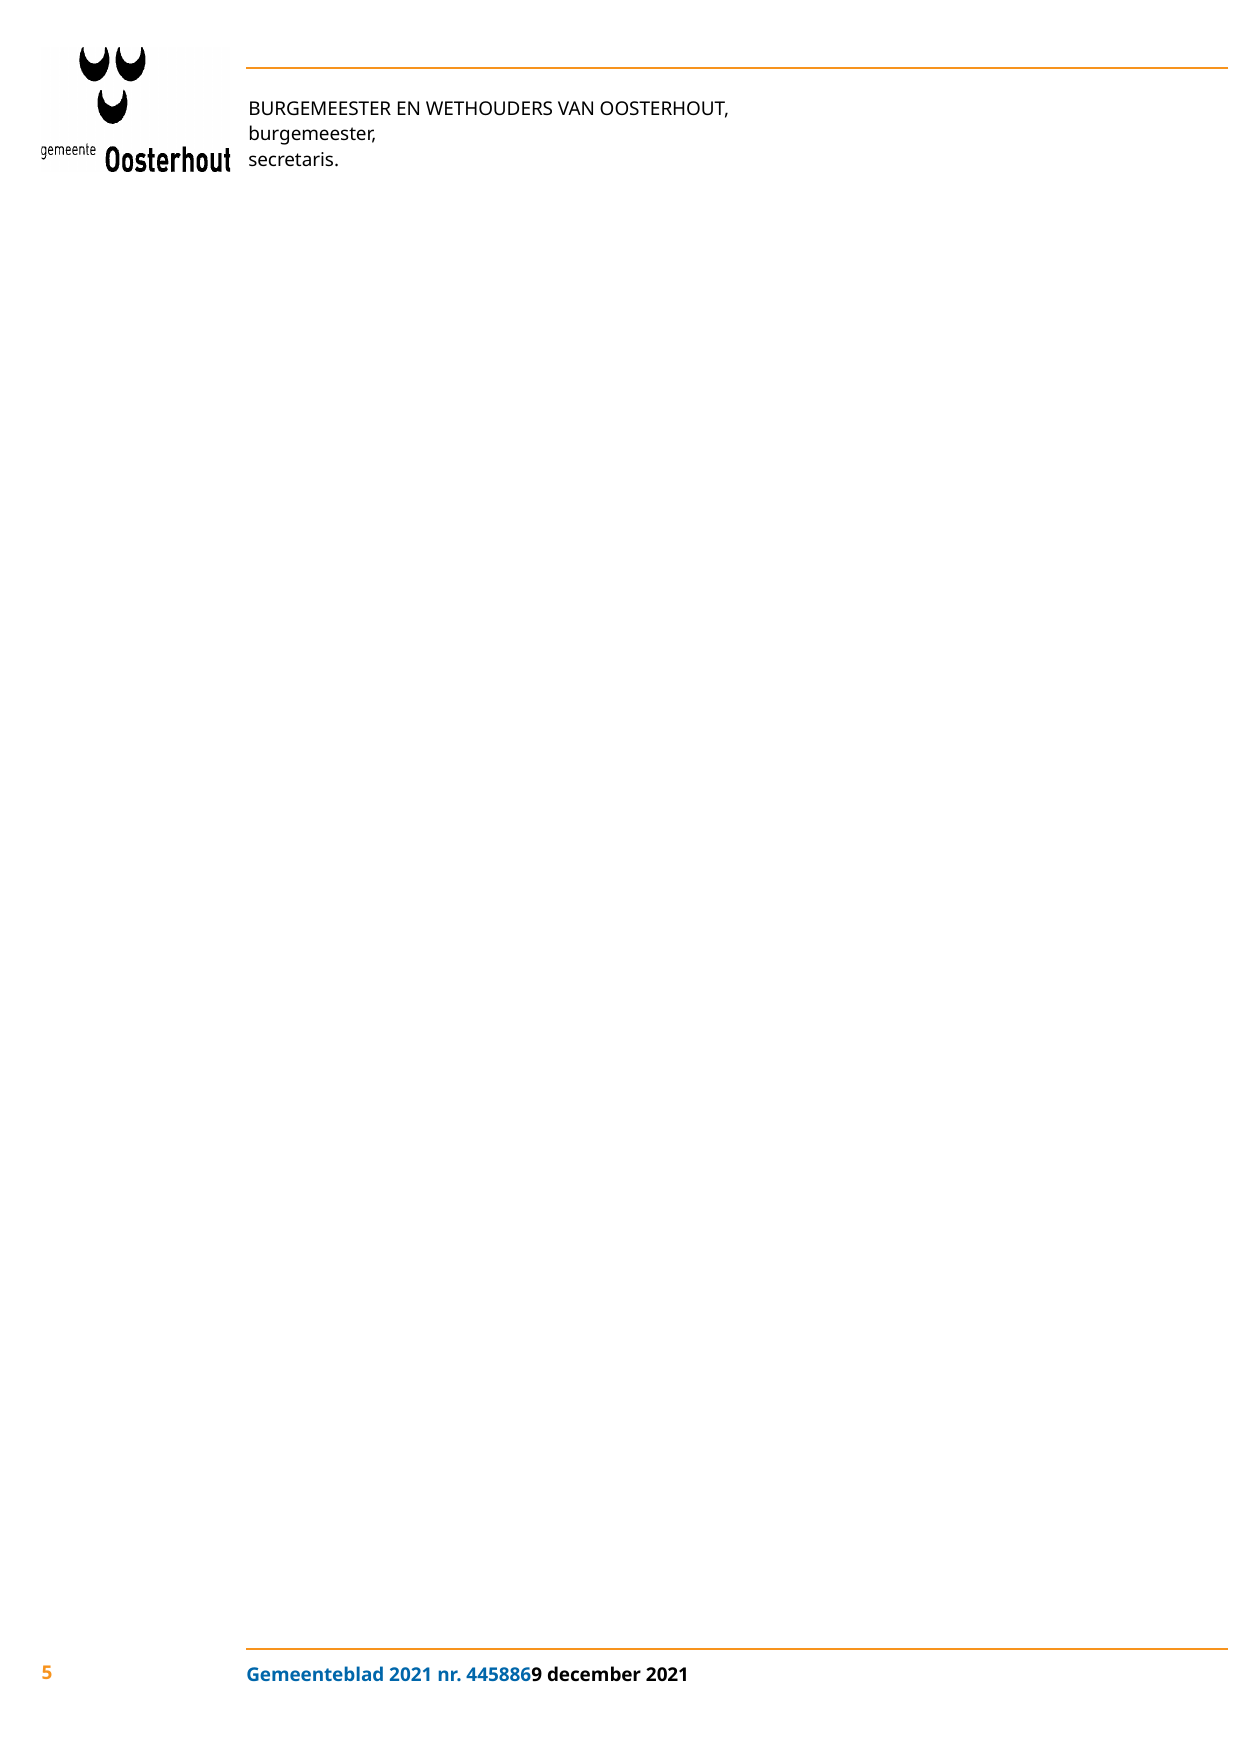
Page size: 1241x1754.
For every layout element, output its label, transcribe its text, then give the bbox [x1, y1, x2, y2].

text burgemeester, [248, 121, 1152, 146]
text BURGEMEESTER EN WETHOUDERS VAN OOSTERHOUT, [248, 95, 1152, 121]
text secretaris. [248, 146, 1152, 172]
picture [41, 47, 231, 172]
